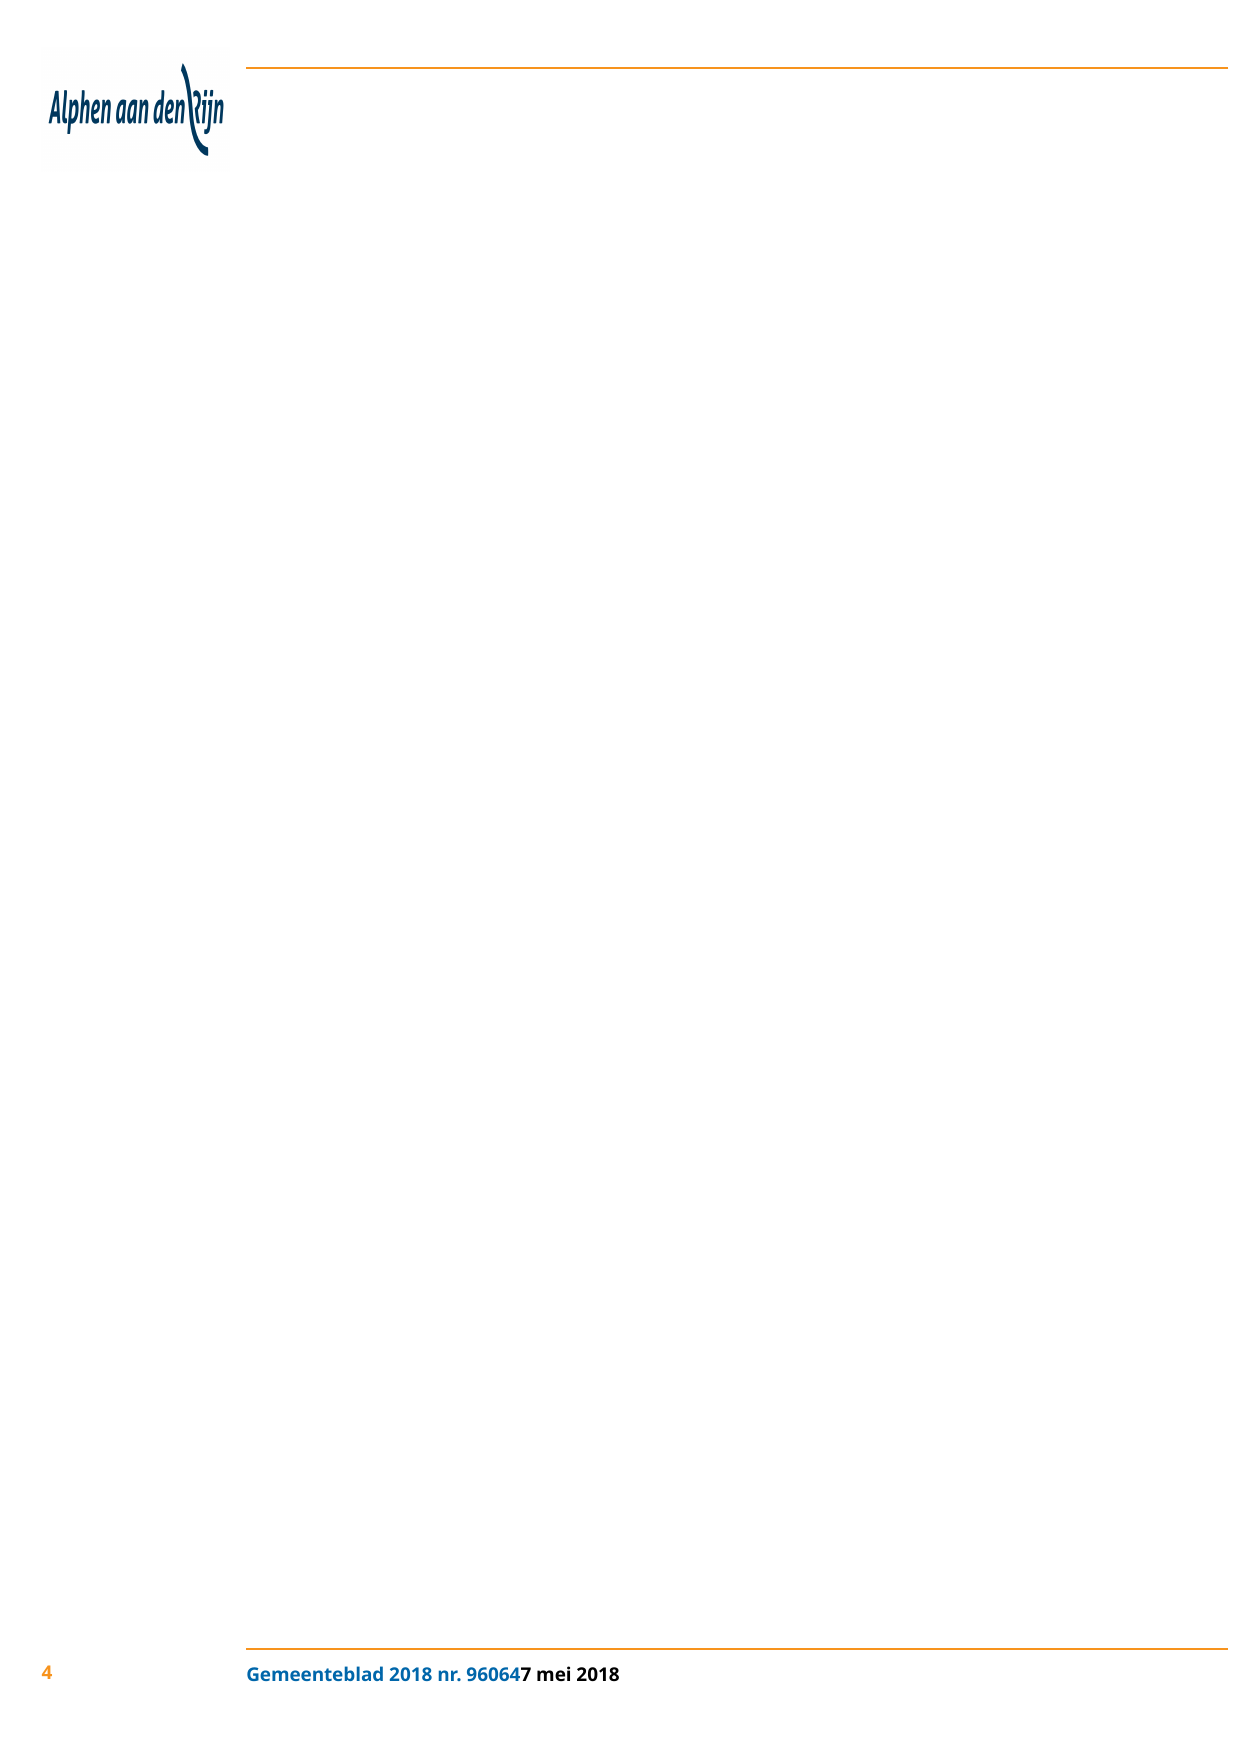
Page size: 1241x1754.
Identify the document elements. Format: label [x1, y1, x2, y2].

picture [41, 47, 231, 172]
